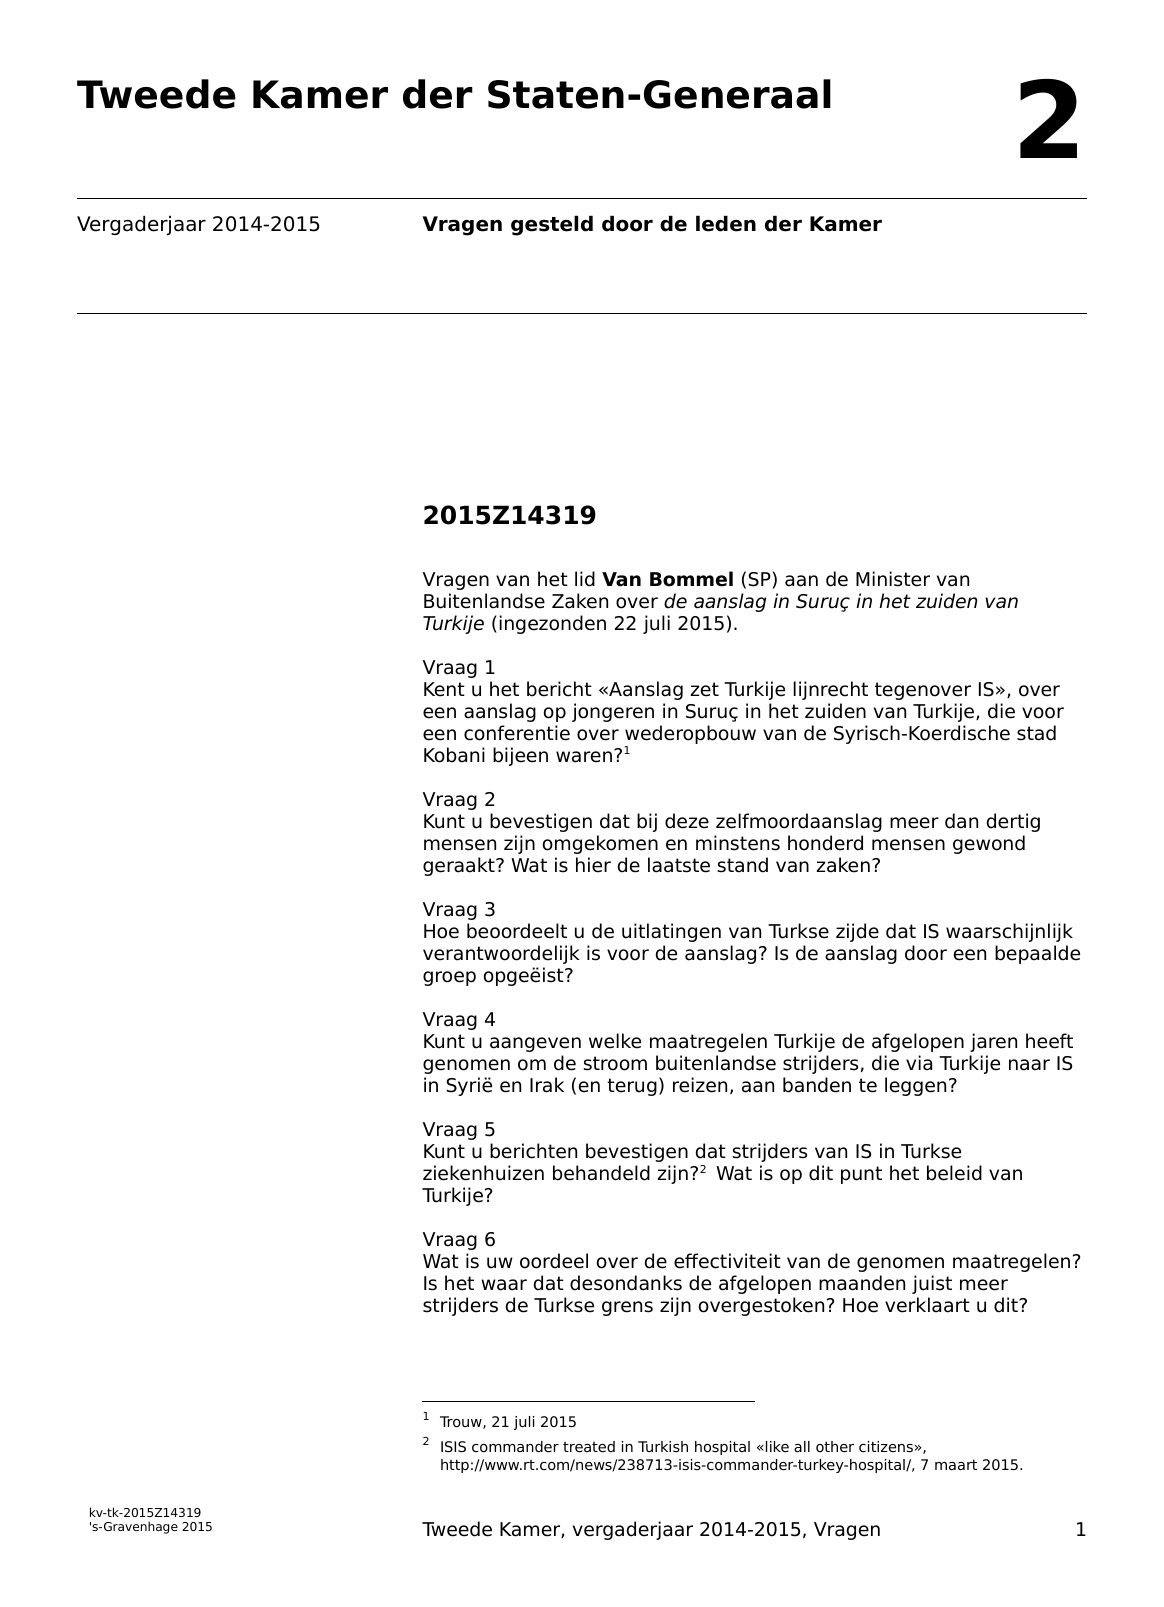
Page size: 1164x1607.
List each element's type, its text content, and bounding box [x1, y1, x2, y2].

text Vraag 4 [422, 1009, 1087, 1031]
text Vraag 5 [422, 1119, 1087, 1141]
table_cell Vragen gesteld door de leden der Kamer [422, 199, 1087, 313]
text Vragen van het lid Van Bommel (SP) aan de Minister van Buitenlandse Zaken over de aanslag in Suruç in het zuiden van Turkije (ingezonden 22 juli 2015). [422, 569, 1087, 635]
text 2015Z14319 [422, 501, 1087, 531]
text kv-tk-2015Z14319 [88, 1506, 323, 1520]
table_cell Vergaderjaar 2014-2015 [77, 199, 422, 313]
text Kunt u berichten bevestigen dat strijders van IS in Turkse ziekenhuizen behandeld zijn? Wat is op dit punt het beleid van Turkije? [422, 1141, 1087, 1207]
text Vraag 3 [422, 899, 1087, 921]
text Hoe beoordeelt u de uitlatingen van Turkse zijde dat IS waarschijnlijk verantwoordelijk is voor de aanslag? Is de aanslag door een bepaalde groep opgeëist? [422, 921, 1087, 987]
text Vraag 6 [422, 1229, 1087, 1251]
text Vraag 1 [422, 657, 1087, 679]
text Trouw, 21 juli 2015 [422, 1410, 1087, 1432]
text Kunt u bevestigen dat bij deze zelfmoordaanslag meer dan dertig mensen zijn omgekomen en minstens honderd mensen gewond geraakt? Wat is hier de laatste stand van zaken? [422, 811, 1087, 877]
text ISIS commander treated in Turkish hospital «like all other citizens», http://www.rt.com/news/238713-isis-commander-turkey-hospital/, 7 maart 2015. [422, 1435, 1087, 1474]
text Kunt u aangeven welke maatregelen Turkije de afgelopen jaren heeft genomen om de stroom buitenlandse strijders, die via Turkije naar IS in Syrië en Irak (en terug) reizen, aan banden te leggen? [422, 1031, 1087, 1097]
text 's-Gravenhage 2015 [88, 1520, 323, 1534]
table_header Tweede Kamer der Staten-Generaal [77, 59, 886, 198]
text Wat is uw oordeel over de effectiviteit van de genomen maatregelen? Is het waar dat desondanks de afgelopen maanden juist meer strijders de Turkse grens zijn overgestoken? Hoe verklaart u dit? [422, 1251, 1087, 1317]
text Vraag 2 [422, 789, 1087, 811]
text Kent u het bericht «Aanslag zet Turkije lijnrecht tegenover IS», over een aanslag op jongeren in Suruç in het zuiden van Turkije, die voor een conferentie over wederopbouw van de Syrisch-Koerdische stad Kobani bijeen waren? [422, 679, 1087, 767]
table_header 2 [886, 59, 1087, 198]
